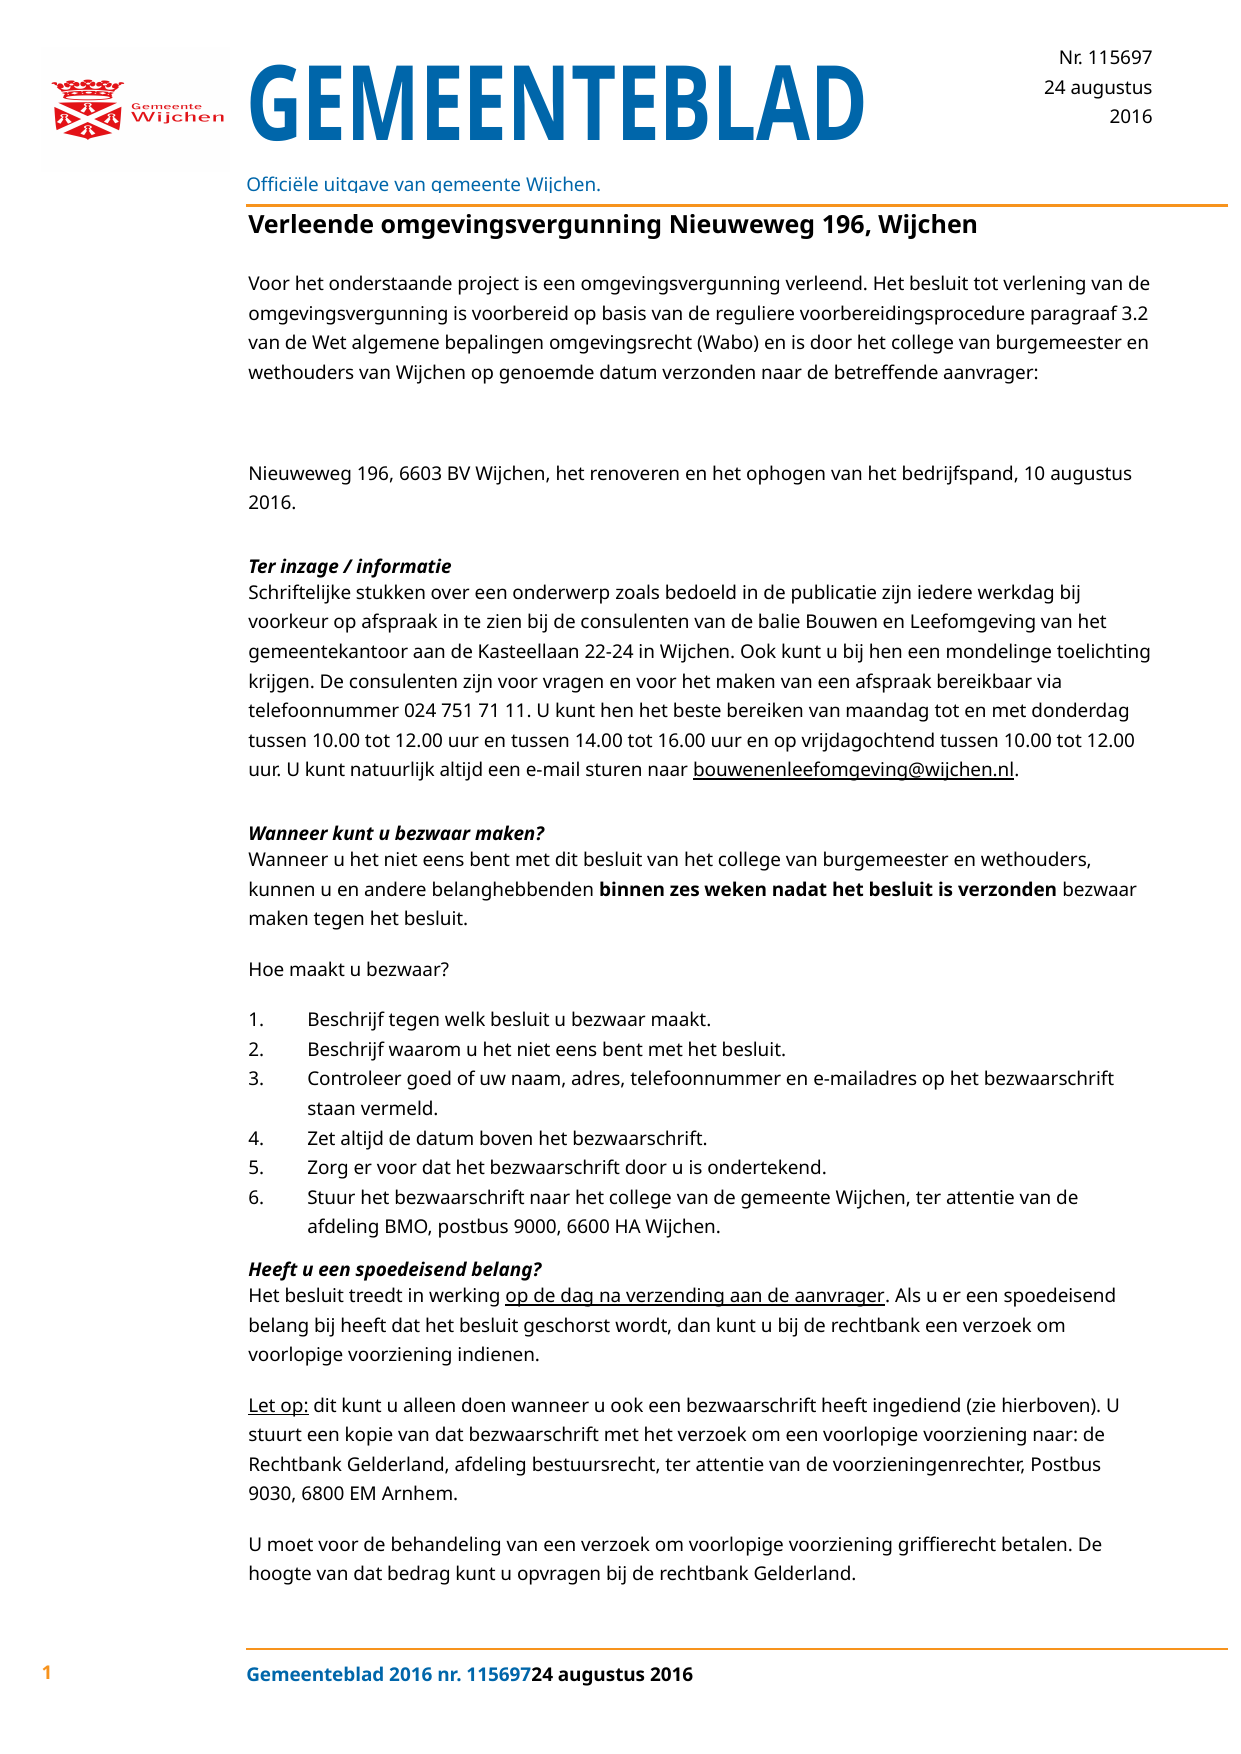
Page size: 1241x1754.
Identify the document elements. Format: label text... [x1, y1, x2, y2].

list Stuur het bezwaarschrift naar het college van de gemeente Wijchen, ter attentie van de afdeling BMO, postbus 9000, 6600 HA Wijchen. [248, 1184, 1152, 1239]
text Wanneer kunt u bezwaar maken? [248, 821, 1152, 846]
text Hoe maakt u bezwaar? [248, 956, 1152, 982]
text Ter inzage / informatie [248, 553, 1152, 579]
text Heeft u een spoedeisend belang? [248, 1257, 1152, 1282]
text Voor het onderstaande project is een omgevingsvergunning verleend. Het besluit tot verlening van de omgevingsvergunning is voorbereid op basis van de reguliere voorbereidingsprocedure paragraaf 3.2 van de Wet algemene bepalingen omgevingsrecht (Wabo) en is door het college van burgemeester en wethouders van Wijchen op genoemde datum verzonden naar de betreffende aanvrager: [248, 270, 1152, 385]
list Zet altijd de datum boven het bezwaarschrift. [248, 1125, 1152, 1150]
list Controleer goed of uw naam, adres, telefoonnummer en e-mailadres op het bezwaarschrift staan vermeld. [248, 1066, 1152, 1121]
text U moet voor de behandeling van een verzoek om voorlopige voorziening griffierecht betalen. De hoogte van dat bedrag kunt u opvragen bij de rechtbank Gelderland. [248, 1531, 1152, 1586]
text Het besluit treedt in werking op de dag na verzending aan de aanvrager. Als u er een spoedeisend belang bij heeft dat het besluit geschorst wordt, dan kunt u bij de rechtbank een verzoek om voorlopige voorziening indienen. [248, 1282, 1152, 1367]
list Beschrijf tegen welk besluit u bezwaar maakt. [248, 1006, 1152, 1032]
list Beschrijf waarom u het niet eens bent met het besluit. [248, 1036, 1152, 1062]
text Verleende omgevingsvergunning Nieuweweg 196, Wijchen [248, 207, 1152, 241]
text Schriftelijke stukken over een onderwerp zoals bedoeld in de publicatie zijn iedere werkdag bij voorkeur op afspraak in te zien bij de consulenten van de balie Bouwen en Leefomgeving van het gemeentekantoor aan de Kasteellaan 22-24 in Wijchen. Ook kunt u bij hen een mondelinge toelichting krijgen. De consulenten zijn voor vragen en voor het maken van een afspraak bereikbaar via telefoonnummer 024 751 71 11. U kunt hen het beste bereiken van maandag tot en met donderdag tussen 10.00 tot 12.00 uur en tussen 14.00 tot 16.00 uur en op vrijdagochtend tussen 10.00 tot 12.00 uur. U kunt natuurlijk altijd een e-mail sturen naar bouwenenleefomgeving@wijchen.nl. [248, 579, 1152, 782]
text Let op: dit kunt u alleen doen wanneer u ook een bezwaarschrift heeft ingediend (zie hierboven). U stuurt een kopie van dat bezwaarschrift met het verzoek om een voorlopige voorziening naar: de Rechtbank Gelderland, afdeling bestuursrecht, ter attentie van de voorzieningenrechter, Postbus 9030, 6800 EM Arnhem. [248, 1392, 1152, 1506]
picture [41, 47, 231, 172]
text Nieuweweg 196, 6603 BV Wijchen, het renoveren en het ophogen van het bedrijfspand, 10 augustus 2016. [248, 460, 1152, 515]
text Wanneer u het niet eens bent met dit besluit van het college van burgemeester en wethouders, kunnen u en andere belanghebbenden binnen zes weken nadat het besluit is verzonden bezwaar maken tegen het besluit. [248, 846, 1152, 931]
list Zorg er voor dat het bezwaarschrift door u is ondertekend. [248, 1154, 1152, 1180]
